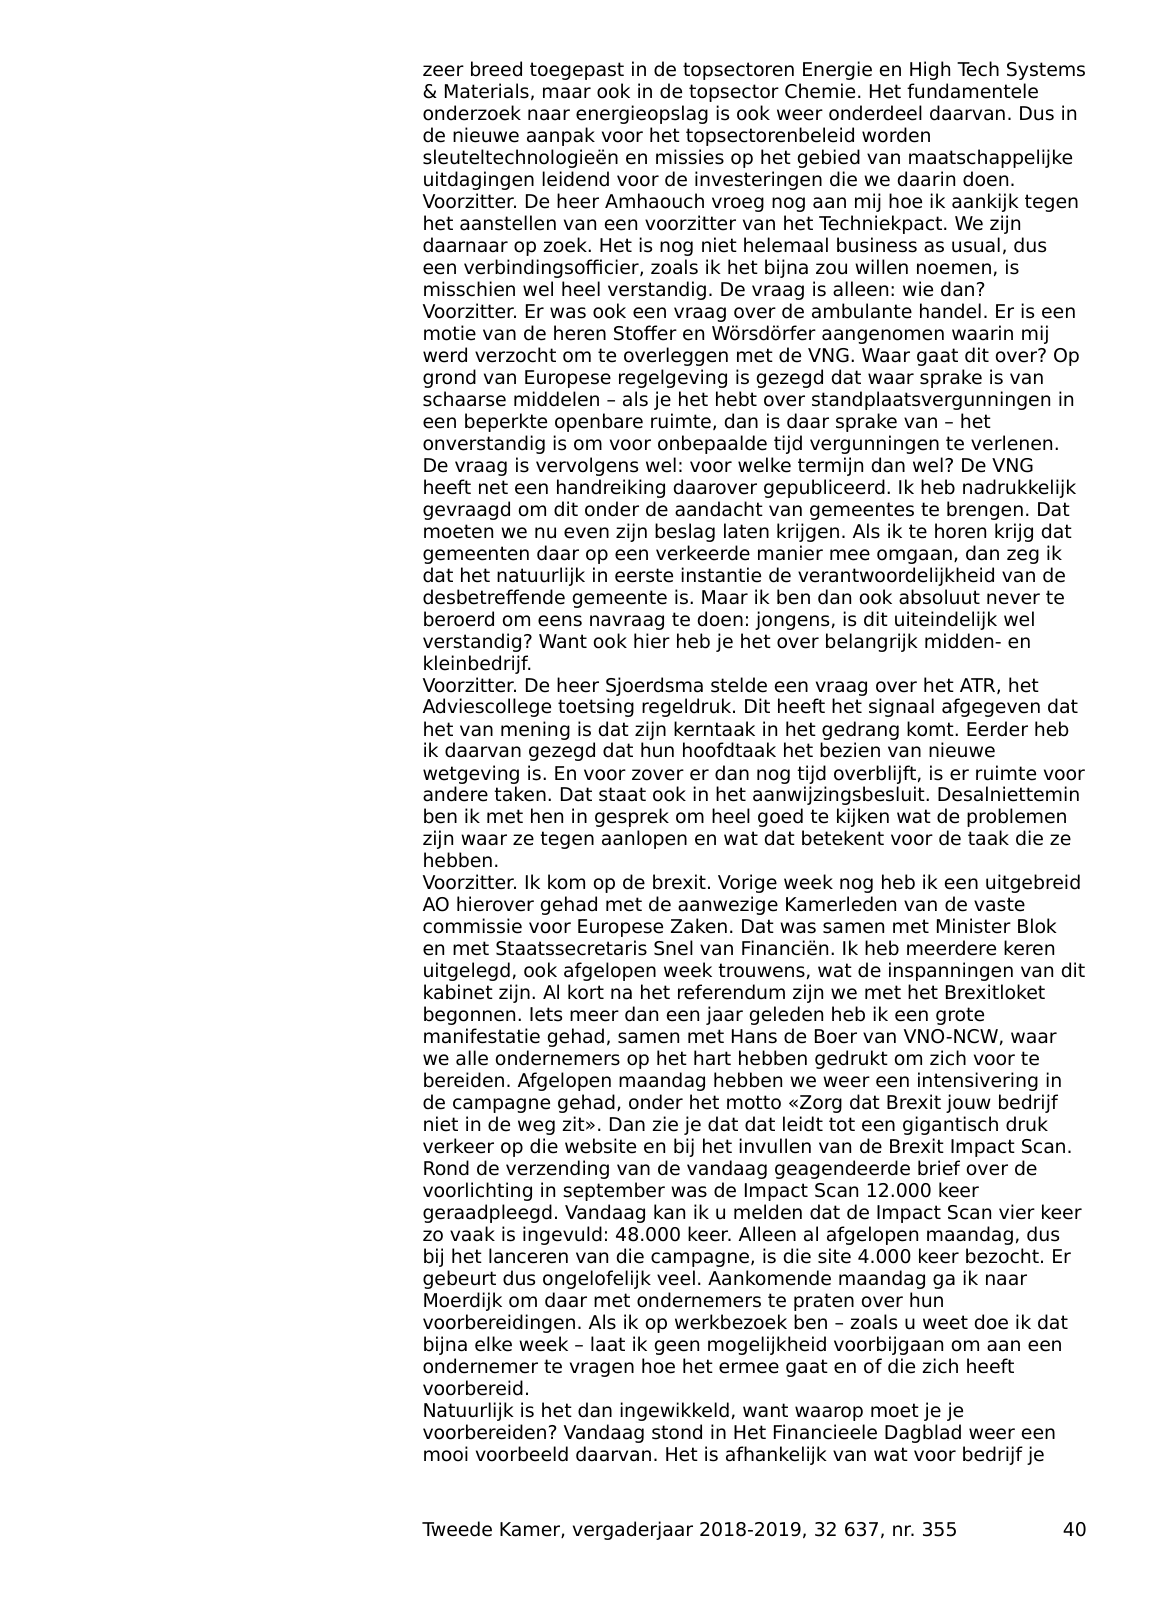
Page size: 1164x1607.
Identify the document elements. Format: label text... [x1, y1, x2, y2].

text Voorzitter. Ik kom op de brexit. Vorige week nog heb ik een uitgebreid AO hierover gehad met de aanwezige Kamerleden van de vaste commissie voor Europese Zaken. Dat was samen met Minister Blok en met Staatssecretaris Snel van Financiën. Ik heb meerdere keren uitgelegd, ook afgelopen week trouwens, wat de inspanningen van dit kabinet zijn. Al kort na het referendum zijn we met het Brexitloket begonnen. Iets meer dan een jaar geleden heb ik een grote manifestatie gehad, samen met Hans de Boer van VNO-NCW, waar we alle ondernemers op het hart hebben gedrukt om zich voor te bereiden. Afgelopen maandag hebben we weer een intensivering in de campagne gehad, onder het motto «Zorg dat Brexit jouw bedrijf niet in de weg zit». Dan zie je dat dat leidt tot een gigantisch druk verkeer op die website en bij het invullen van de Brexit Impact Scan. Rond de verzending van de vandaag geagendeerde brief over de voorlichting in september was de Impact Scan 12.000 keer geraadpleegd. Vandaag kan ik u melden dat de Impact Scan vier keer zo vaak is ingevuld: 48.000 keer. Alleen al afgelopen maandag, dus bij het lanceren van die campagne, is die site 4.000 keer bezocht. Er gebeurt dus ongelofelijk veel. Aankomende maandag ga ik naar Moerdijk om daar met ondernemers te praten over hun voorbereidingen. Als ik op werkbezoek ben – zoals u weet doe ik dat bijna elke week – laat ik geen mogelijkheid voorbijgaan om aan een ondernemer te vragen hoe het ermee gaat en of die zich heeft voorbereid. [422, 872, 1087, 1400]
text Voorzitter. De heer Sjoerdsma stelde een vraag over het ATR, het Adviescollege toetsing regeldruk. Dit heeft het signaal afgegeven dat het van mening is dat zijn kerntaak in het gedrang komt. Eerder heb ik daarvan gezegd dat hun hoofdtaak het bezien van nieuwe wetgeving is. En voor zover er dan nog tijd overblijft, is er ruimte voor andere taken. Dat staat ook in het aanwijzingsbesluit. Desalniettemin ben ik met hen in gesprek om heel goed te kijken wat de problemen zijn waar ze tegen aanlopen en wat dat betekent voor de taak die ze hebben. [422, 674, 1087, 872]
text zeer breed toegepast in de topsectoren Energie en High Tech Systems & Materials, maar ook in de topsector Chemie. Het fundamentele onderzoek naar energieopslag is ook weer onderdeel daarvan. Dus in de nieuwe aanpak voor het topsectorenbeleid worden sleuteltechnologieën en missies op het gebied van maatschappelijke uitdagingen leidend voor de investeringen die we daarin doen. [422, 59, 1087, 191]
text Voorzitter. Er was ook een vraag over de ambulante handel. Er is een motie van de heren Stoffer en Wörsdörfer aangenomen waarin mij werd verzocht om te overleggen met de VNG. Waar gaat dit over? Op grond van Europese regelgeving is gezegd dat waar sprake is van schaarse middelen – als je het hebt over standplaatsvergunningen in een beperkte openbare ruimte, dan is daar sprake van – het onverstandig is om voor onbepaalde tijd vergunningen te verlenen. De vraag is vervolgens wel: voor welke termijn dan wel? De VNG heeft net een handreiking daarover gepubliceerd. Ik heb nadrukkelijk gevraagd om dit onder de aandacht van gemeentes te brengen. Dat moeten we nu even zijn beslag laten krijgen. Als ik te horen krijg dat gemeenten daar op een verkeerde manier mee omgaan, dan zeg ik dat het natuurlijk in eerste instantie de verantwoordelijkheid van de desbetreffende gemeente is. Maar ik ben dan ook absoluut never te beroerd om eens navraag te doen: jongens, is dit uiteindelijk wel verstandig? Want ook hier heb je het over belangrijk midden- en kleinbedrijf. [422, 301, 1087, 674]
text Voorzitter. De heer Amhaouch vroeg nog aan mij hoe ik aankijk tegen het aanstellen van een voorzitter van het Techniekpact. We zijn daarnaar op zoek. Het is nog niet helemaal business as usual, dus een verbindingsofficier, zoals ik het bijna zou willen noemen, is misschien wel heel verstandig. De vraag is alleen: wie dan? [422, 191, 1087, 301]
text Natuurlijk is het dan ingewikkeld, want waarop moet je je voorbereiden? Vandaag stond in Het Financieele Dagblad weer een mooi voorbeeld daarvan. Het is afhankelijk van wat voor bedrijf je [422, 1400, 1087, 1466]
